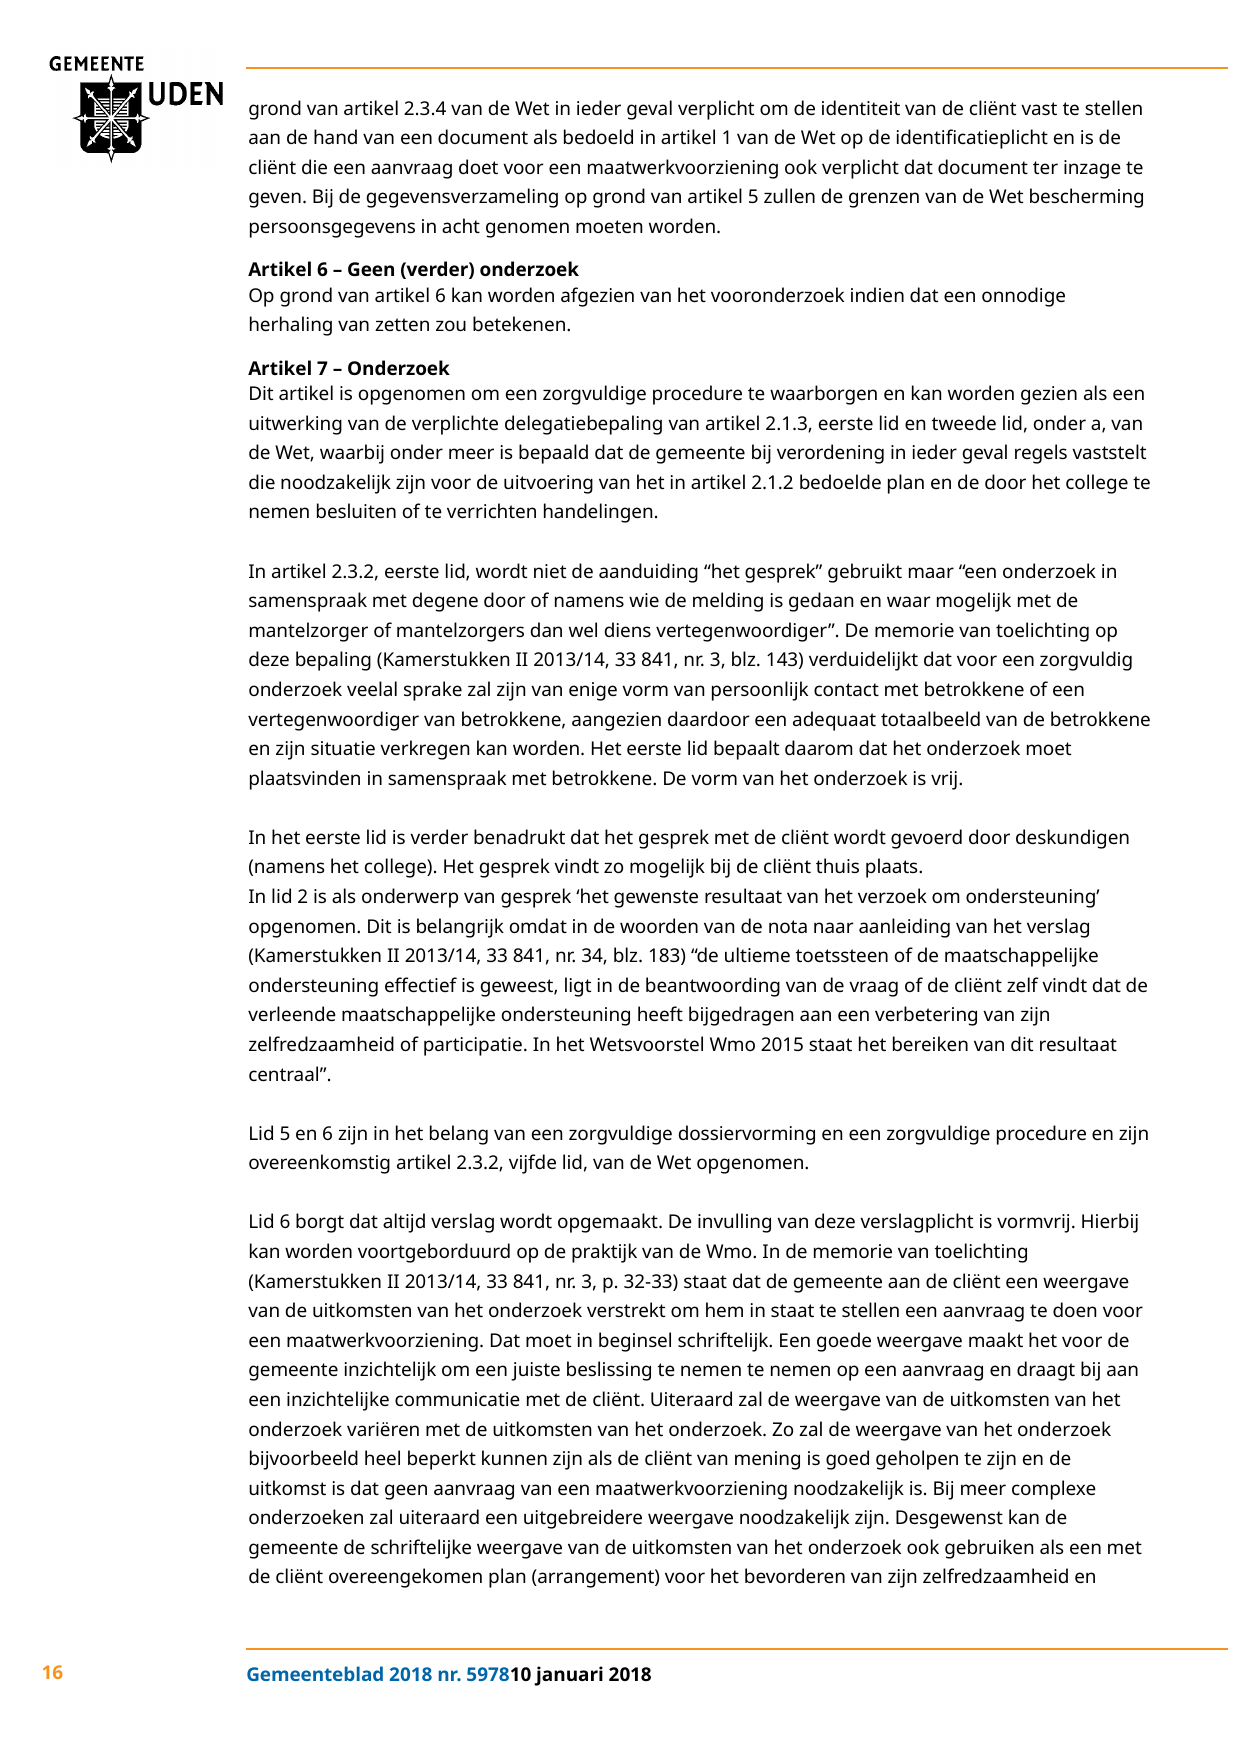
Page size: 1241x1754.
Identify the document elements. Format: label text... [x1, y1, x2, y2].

text In het eerste lid is verder benadrukt dat het gesprek met de cliënt wordt gevoerd door deskundigen (namens het college). Het gesprek vindt zo mogelijk bij de cliënt thuis plaats. [248, 824, 1152, 879]
text Lid 5 en 6 zijn in het belang van een zorgvuldige dossiervorming en een zorgvuldige procedure en zijn overeenkomstig artikel 2.3.2, vijfde lid, van de Wet opgenomen. [248, 1120, 1152, 1175]
text In lid 2 is als onderwerp van gesprek ‘het gewenste resultaat van het verzoek om ondersteuning’ opgenomen. Dit is belangrijk omdat in de woorden van de nota naar aanleiding van het verslag (Kamerstukken II 2013/14, 33 841, nr. 34, blz. 183) “de ultieme toetssteen of de maatschappelijke ondersteuning effectief is geweest, ligt in de beantwoording van de vraag of de cliënt zelf vindt dat de verleende maatschappelijke ondersteuning heeft bijgedragen aan een verbetering van zijn zelfredzaamheid of participatie. In het Wetsvoorstel Wmo 2015 staat het bereiken van dit resultaat centraal”. [248, 883, 1152, 1087]
text grond van artikel 2.3.4 van de Wet in ieder geval verplicht om de identiteit van de cliënt vast te stellen aan de hand van een document als bedoeld in artikel 1 van de Wet op de identificatieplicht en is de cliënt die een aanvraag doet voor een maatwerkvoorziening ook verplicht dat document ter inzage te geven. Bij de gegevensverzameling op grond van artikel 5 zullen de grenzen van de Wet bescherming persoonsgegevens in acht genomen moeten worden. [248, 95, 1152, 239]
text Lid 6 borgt dat altijd verslag wordt opgemaakt. De invulling van deze verslagplicht is vormvrij. Hierbij kan worden voortgeborduurd op de praktijk van de Wmo. In de memorie van toelichting (Kamerstukken II 2013/14, 33 841, nr. 3, p. 32-33) staat dat de gemeente aan de cliënt een weergave van de uitkomsten van het onderzoek verstrekt om hem in staat te stellen een aanvraag te doen voor een maatwerkvoorziening. Dat moet in beginsel schriftelijk. Een goede weergave maakt het voor de gemeente inzichtelijk om een juiste beslissing te nemen te nemen op een aanvraag en draagt bij aan een inzichtelijke communicatie met de cliënt. Uiteraard zal de weergave van de uitkomsten van het onderzoek variëren met de uitkomsten van het onderzoek. Zo zal de weergave van het onderzoek bijvoorbeeld heel beperkt kunnen zijn als de cliënt van mening is goed geholpen te zijn en de uitkomst is dat geen aanvraag van een maatwerkvoorziening noodzakelijk is. Bij meer complexe onderzoeken zal uiteraard een uitgebreidere weergave noodzakelijk zijn. Desgewenst kan de gemeente de schriftelijke weergave van de uitkomsten van het onderzoek ook gebruiken als een met de cliënt overeengekomen plan (arrangement) voor het bevorderen van zijn zelfredzaamheid en [248, 1209, 1152, 1589]
text Dit artikel is opgenomen om een zorgvuldige procedure te waarborgen en kan worden gezien als een uitwerking van de verplichte delegatiebepaling van artikel 2.1.3, eerste lid en tweede lid, onder a, van de Wet, waarbij onder meer is bepaald dat de gemeente bij verordening in ieder geval regels vaststelt die noodzakelijk zijn voor de uitvoering van het in artikel 2.1.2 bedoelde plan en de door het college te nemen besluiten of te verrichten handelingen. [248, 380, 1152, 524]
text Artikel 6 – Geen (verder) onderzoek [248, 256, 1152, 282]
text In artikel 2.3.2, eerste lid, wordt niet de aanduiding “het gesprek” gebruikt maar “een onderzoek in samenspraak met degene door of namens wie de melding is gedaan en waar mogelijk met de mantelzorger of mantelzorgers dan wel diens vertegenwoordiger”. De memorie van toelichting op deze bepaling (Kamerstukken II 2013/14, 33 841, nr. 3, blz. 143) verduidelijkt dat voor een zorgvuldig onderzoek veelal sprake zal zijn van enige vorm van persoonlijk contact met betrokkene of een vertegenwoordiger van betrokkene, aangezien daardoor een adequaat totaalbeeld van de betrokkene en zijn situatie verkregen kan worden. Het eerste lid bepaalt daarom dat het onderzoek moet plaatsvinden in samenspraak met betrokkene. De vorm van het onderzoek is vrij. [248, 558, 1152, 791]
text Artikel 7 – Onderzoek [248, 355, 1152, 380]
picture [41, 47, 231, 172]
text Op grond van artikel 6 kan worden afgezien van het vooronderzoek indien dat een onnodige herhaling van zetten zou betekenen. [248, 282, 1152, 337]
